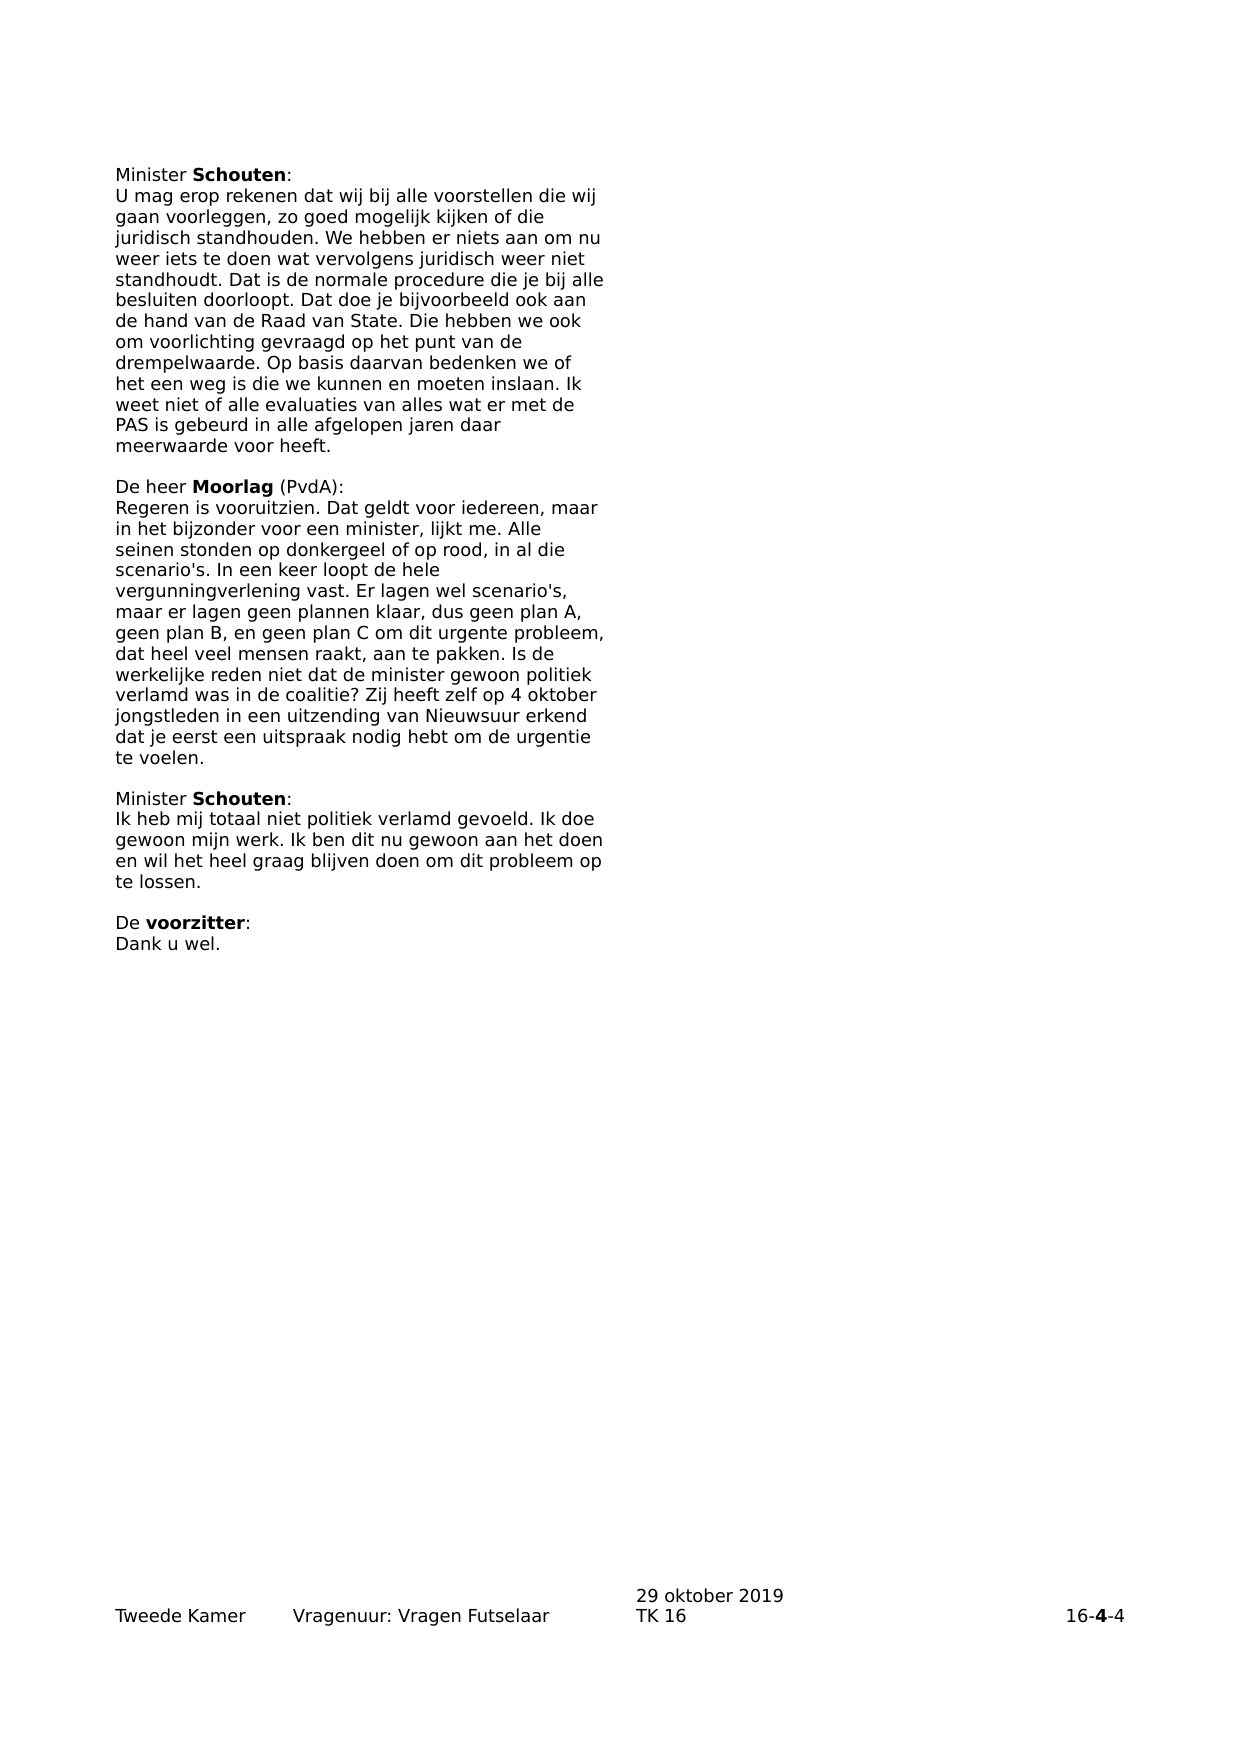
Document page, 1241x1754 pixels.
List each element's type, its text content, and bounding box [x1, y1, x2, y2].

text Regeren is vooruitzien. Dat geldt voor iedereen, maar in het bijzonder voor een minister, lijkt me. Alle seinen stonden op donkergeel of op rood, in al die scenario's. In een keer loopt de hele vergunningverlening vast. Er lagen wel scenario's, maar er lagen geen plannen klaar, dus geen plan A, geen plan B, en geen plan C om dit urgente probleem, dat heel veel mensen raakt, aan te pakken. Is de werkelijke reden niet dat de minister gewoon politiek verlamd was in de coalitie? Zij heeft zelf op 4 oktober jongstleden in een uitzending van Nieuwsuur erkend dat je eerst een uitspraak nodig hebt om de urgentie te voelen. [115, 498, 605, 768]
text Minister Schouten: [115, 788, 605, 809]
text Minister Schouten: [115, 165, 605, 186]
text Ik heb mij totaal niet politiek verlamd gevoeld. Ik doe gewoon mijn werk. Ik ben dit nu gewoon aan het doen en wil het heel graag blijven doen om dit probleem op te lossen. [115, 809, 605, 892]
text Dank u wel. [115, 933, 605, 954]
text De heer Moorlag (PvdA): [115, 477, 605, 498]
text U mag erop rekenen dat wij bij alle voorstellen die wij gaan voorleggen, zo goed mogelijk kijken of die juridisch standhouden. We hebben er niets aan om nu weer iets te doen wat vervolgens juridisch weer niet standhoudt. Dat is de normale procedure die je bij alle besluiten doorloopt. Dat doe je bijvoorbeeld ook aan de hand van de Raad van State. Die hebben we ook om voorlichting gevraagd op het punt van de drempelwaarde. Op basis daarvan bedenken we of het een weg is die we kunnen en moeten inslaan. Ik weet niet of alle evaluaties van alles wat er met de PAS is gebeurd in alle afgelopen jaren daar meerwaarde voor heeft. [115, 186, 605, 457]
text De voorzitter: [115, 912, 605, 933]
